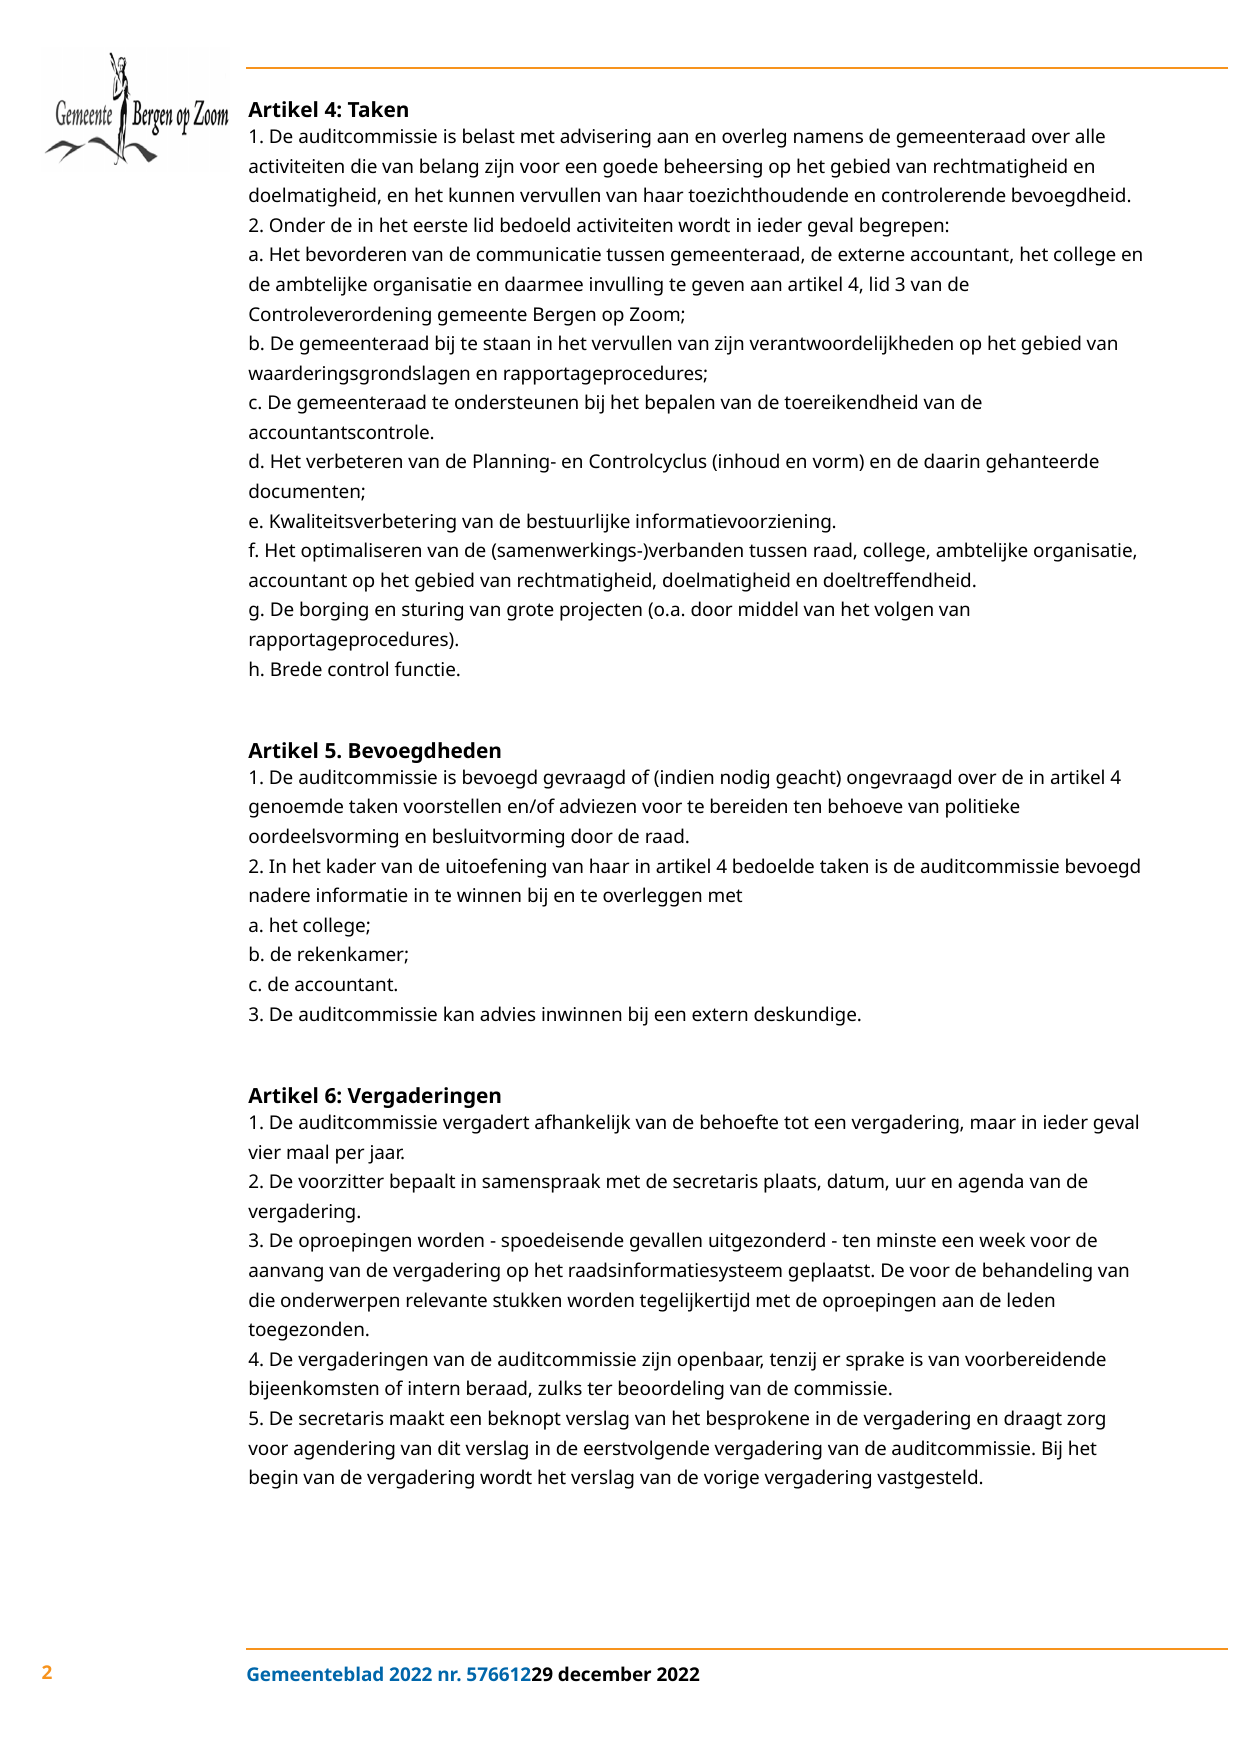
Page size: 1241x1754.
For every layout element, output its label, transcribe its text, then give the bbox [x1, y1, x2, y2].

text Artikel 5. Bevoegdheden [248, 736, 1152, 764]
text 3. De auditcommissie kan advies inwinnen bij een extern deskundige. [248, 1001, 1152, 1027]
text b. De gemeenteraad bij te staan in het vervullen van zijn verantwoordelijkheden op het gebied van waarderingsgrondslagen en rapportageprocedures; [248, 330, 1152, 386]
text a. Het bevorderen van de communicatie tussen gemeenteraad, de externe accountant, het college en de ambtelijke organisatie en daarmee invulling te geven aan artikel 4, lid 3 van de Controleverordening gemeente Bergen op Zoom; [248, 242, 1152, 326]
text 2. De voorzitter bepaalt in samenspraak met de secretaris plaats, datum, uur en agenda van de vergadering. [248, 1168, 1152, 1224]
text b. de rekenkamer; [248, 942, 1152, 967]
text c. de accountant. [248, 971, 1152, 997]
text h. Brede control functie. [248, 656, 1152, 681]
text Artikel 6: Vergaderingen [248, 1081, 1152, 1109]
text d. Het verbeteren van de Planning- en Controlcyclus (inhoud en vorm) en de daarin gehanteerde documenten; [248, 449, 1152, 504]
text e. Kwaliteitsverbetering van de bestuurlijke informatievoorziening. [248, 508, 1152, 533]
text 3. De oproepingen worden - spoedeisende gevallen uitgezonderd - ten minste een week voor de aanvang van de vergadering op het raadsinformatiesysteem geplaatst. De voor de behandeling van die onderwerpen relevante stukken worden tegelijkertijd met de oproepingen aan de leden toegezonden. [248, 1228, 1152, 1342]
text f. Het optimaliseren van de (samenwerkings-)verbanden tussen raad, college, ambtelijke organisatie, accountant op het gebied van rechtmatigheid, doelmatigheid en doeltreffendheid. [248, 537, 1152, 593]
text 1. De auditcommissie is belast met advisering aan en overleg namens de gemeenteraad over alle activiteiten die van belang zijn voor een goede beheersing op het gebied van rechtmatigheid en doelmatigheid, en het kunnen vervullen van haar toezichthoudende en controlerende bevoegdheid. [248, 123, 1152, 208]
text a. het college; [248, 912, 1152, 938]
text 4. De vergaderingen van de auditcommissie zijn openbaar, tenzij er sprake is van voorbereidende bijeenkomsten of intern beraad, zulks ter beoordeling van de commissie. [248, 1346, 1152, 1401]
text 2. In het kader van de uitoefening van haar in artikel 4 bedoelde taken is de auditcommissie bevoegd nadere informatie in te winnen bij en te overleggen met [248, 853, 1152, 908]
text 5. De secretaris maakt een beknopt verslag van het besprokene in de vergadering en draagt zorg voor agendering van dit verslag in de eerstvolgende vergadering van de auditcommissie. Bij het begin van de vergadering wordt het verslag van de vorige vergadering vastgesteld. [248, 1405, 1152, 1490]
picture [41, 47, 231, 172]
text Artikel 4: Taken [248, 95, 1152, 123]
text 1. De auditcommissie vergadert afhankelijk van de behoefte tot een vergadering, maar in ieder geval vier maal per jaar. [248, 1109, 1152, 1164]
text 2. Onder de in het eerste lid bedoeld activiteiten wordt in ieder geval begrepen: [248, 212, 1152, 238]
text 1. De auditcommissie is bevoegd gevraagd of (indien nodig geacht) ongevraagd over de in artikel 4 genoemde taken voorstellen en/of adviezen voor te bereiden ten behoeve van politieke oordeelsvorming en besluitvorming door de raad. [248, 764, 1152, 849]
text c. De gemeenteraad te ondersteunen bij het bepalen van de toereikendheid van de accountantscontrole. [248, 389, 1152, 445]
text g. De borging en sturing van grote projecten (o.a. door middel van het volgen van rapportageprocedures). [248, 597, 1152, 652]
